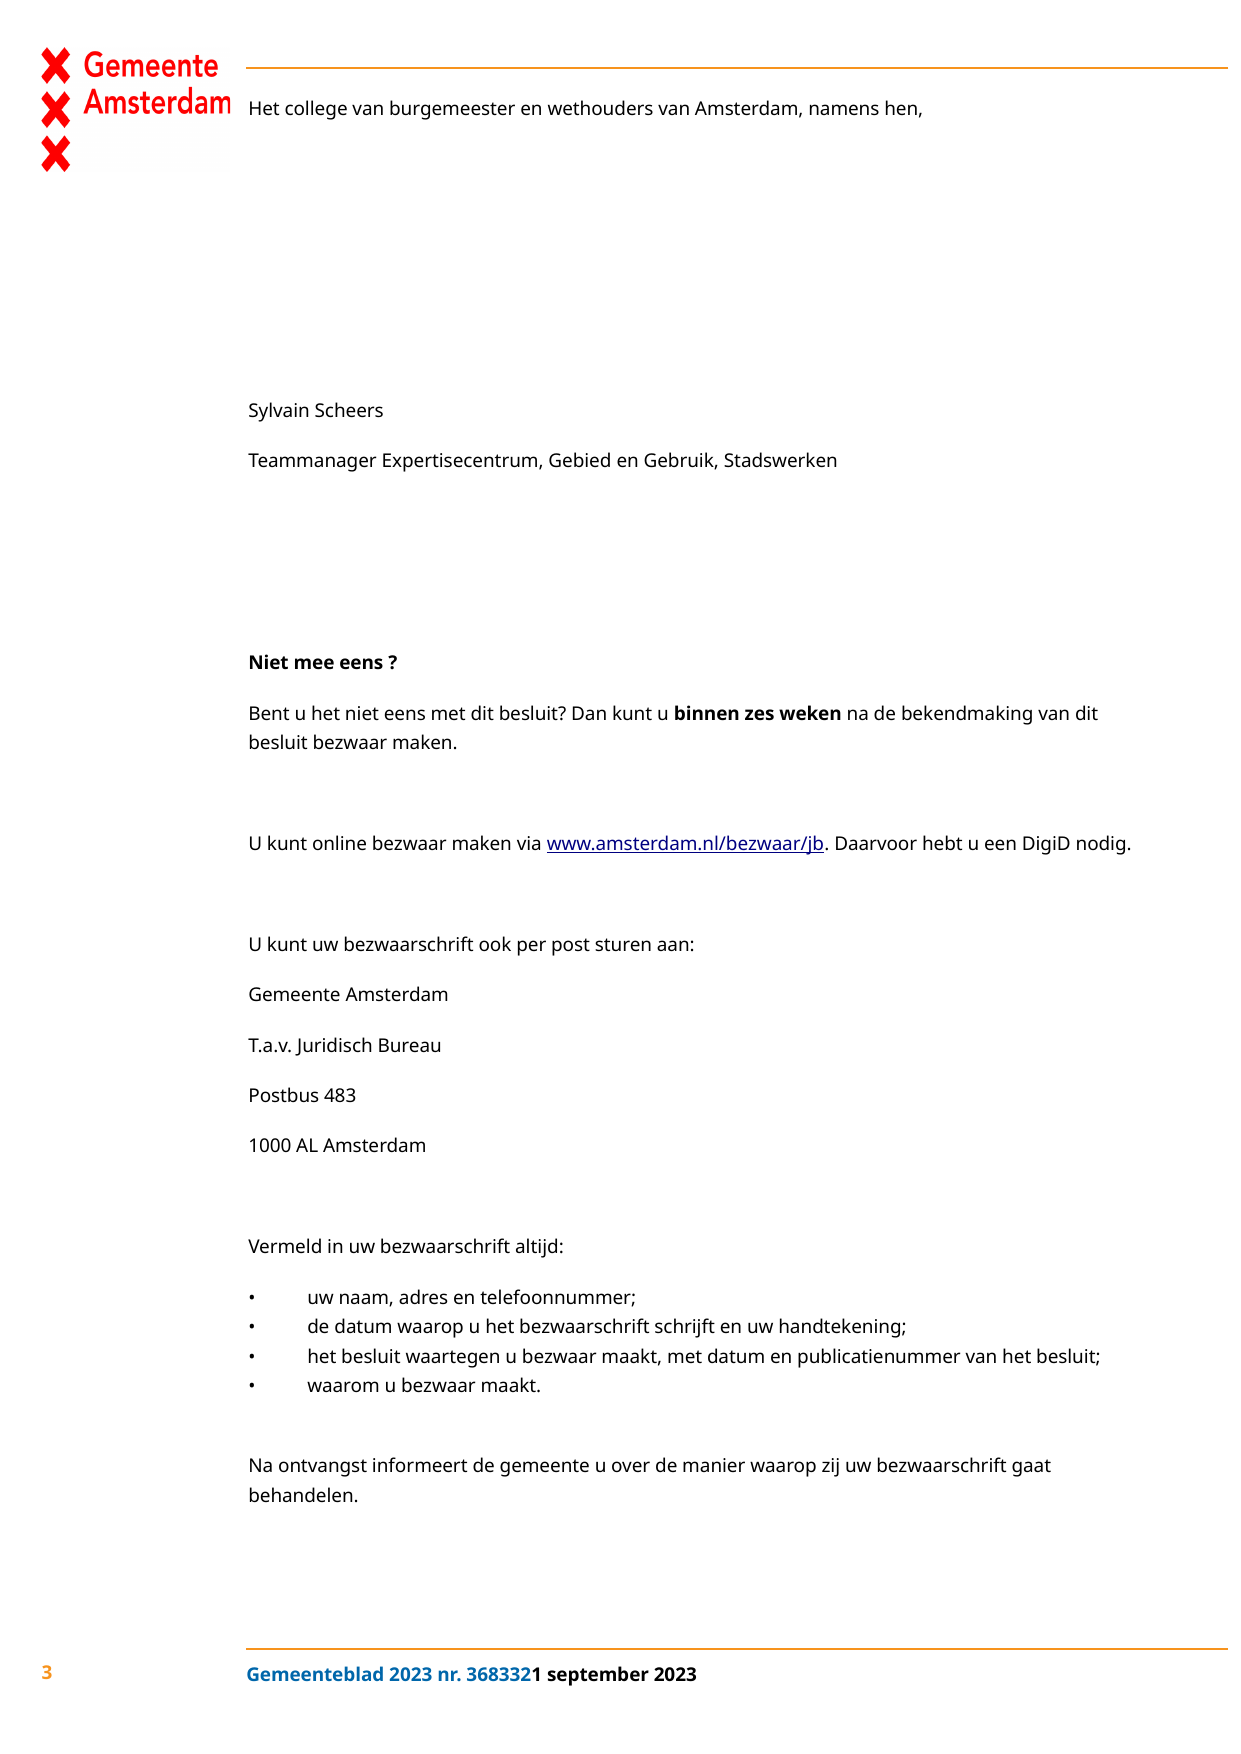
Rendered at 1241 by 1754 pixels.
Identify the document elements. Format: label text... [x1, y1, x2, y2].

list uw naam, adres en telefoonnummer; [248, 1284, 1152, 1310]
list de datum waarop u het bezwaarschrift schrijft en uw handtekening; [248, 1313, 1152, 1339]
text Niet mee eens ? [248, 649, 1152, 675]
text 1000 AL Amsterdam [248, 1133, 1152, 1158]
text Teammanager Expertisecentrum, Gebied en Gebruik, Stadswerken [248, 448, 1152, 473]
picture [41, 47, 231, 172]
text Het college van burgemeester en wethouders van Amsterdam, namens hen, [248, 95, 1152, 121]
list het besluit waartegen u bezwaar maakt, met datum en publicatienummer van het besluit; [248, 1343, 1152, 1369]
text Sylvain Scheers [248, 397, 1152, 423]
list waarom u bezwaar maakt. [248, 1373, 1152, 1398]
text U kunt uw bezwaarschrift ook per post sturen aan: [248, 931, 1152, 957]
text Gemeente Amsterdam [248, 981, 1152, 1007]
text Na ontvangst informeert de gemeente u over de manier waarop zij uw bezwaarschrift gaat behandelen. [248, 1453, 1152, 1508]
text Bent u het niet eens met dit besluit? Dan kunt u binnen zes weken na de bekendmaking van dit besluit bezwaar maken. [248, 700, 1152, 755]
text Postbus 483 [248, 1082, 1152, 1108]
text T.a.v. Juridisch Bureau [248, 1032, 1152, 1058]
text Vermeld in uw bezwaarschrift altijd: [248, 1233, 1152, 1259]
text U kunt online bezwaar maken via www.amsterdam.nl/bezwaar/jb. Daarvoor hebt u een DigiD nodig. [248, 830, 1152, 856]
